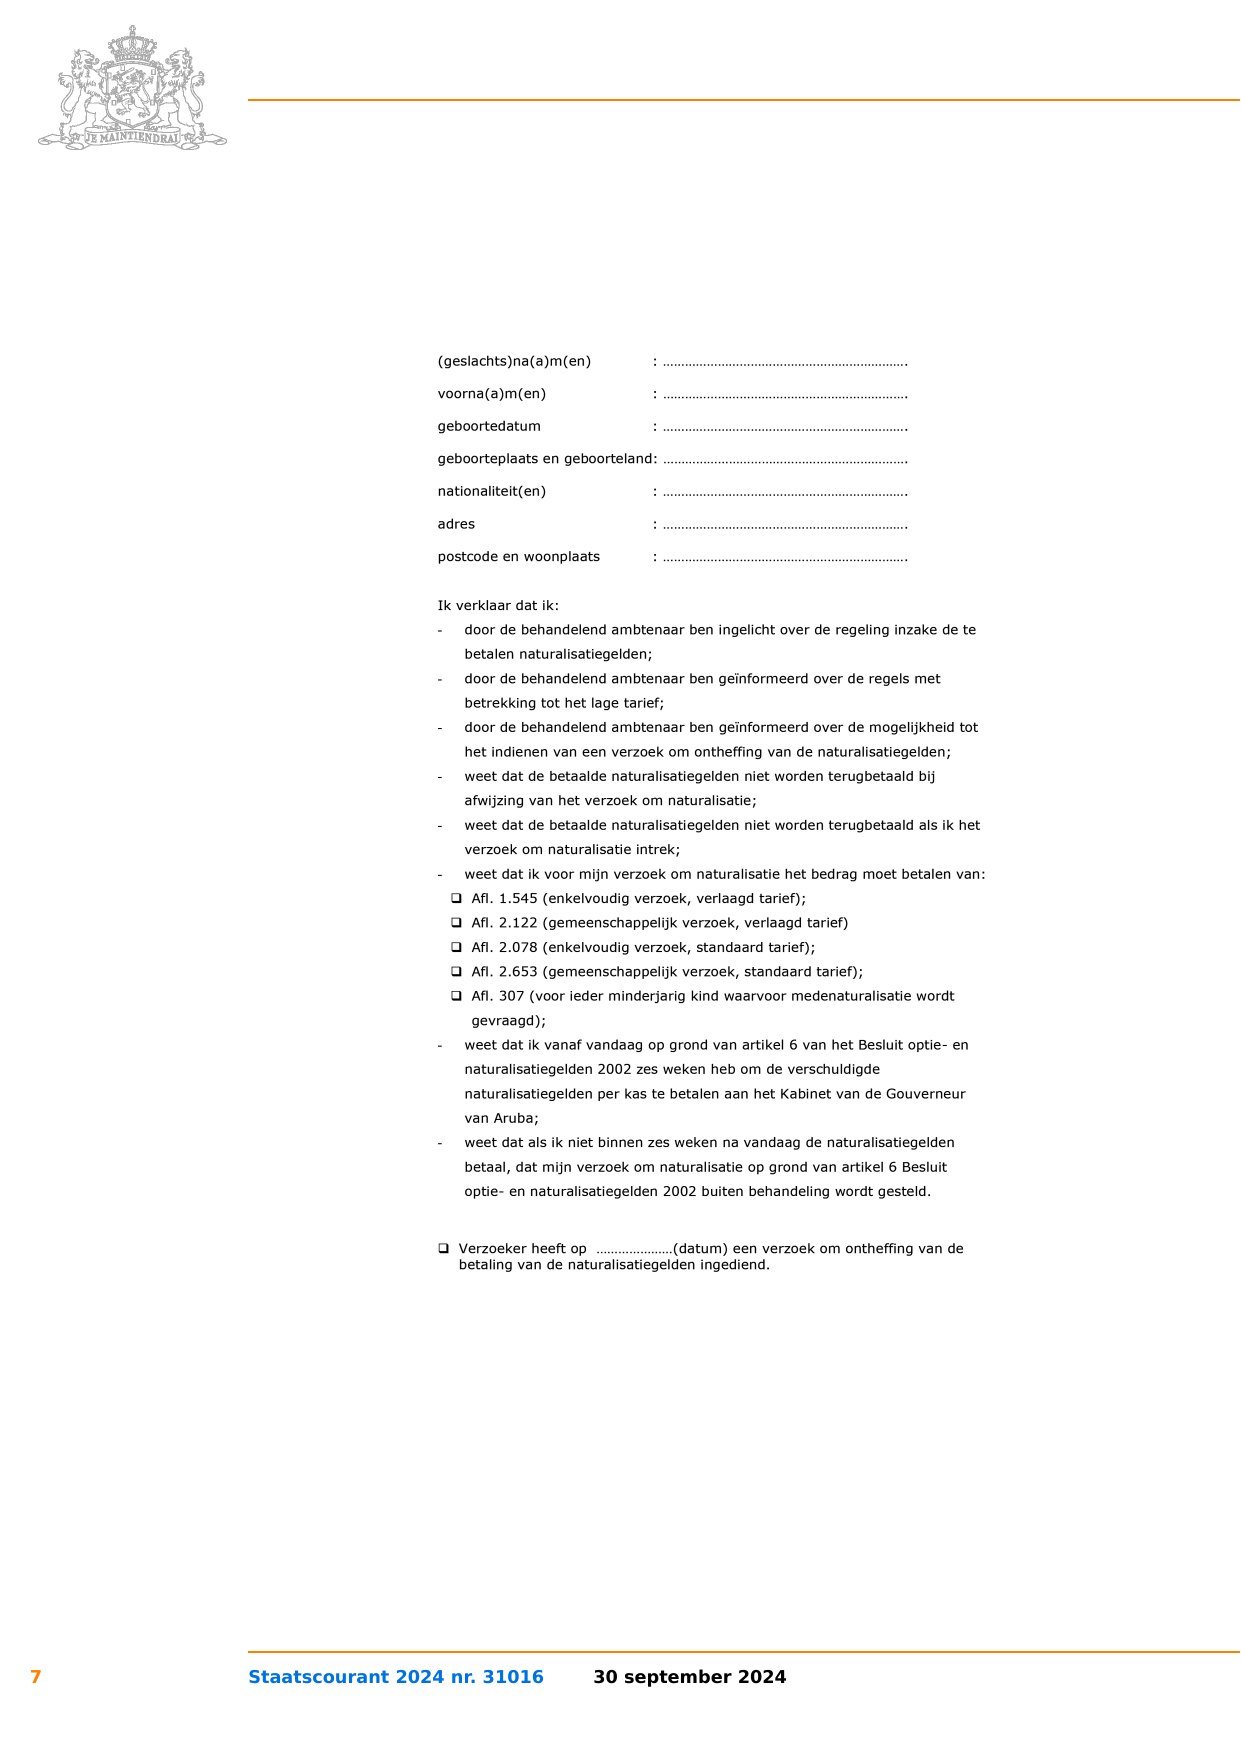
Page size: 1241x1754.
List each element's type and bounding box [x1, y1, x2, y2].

picture [38, 25, 227, 150]
picture [248, 151, 1134, 1404]
